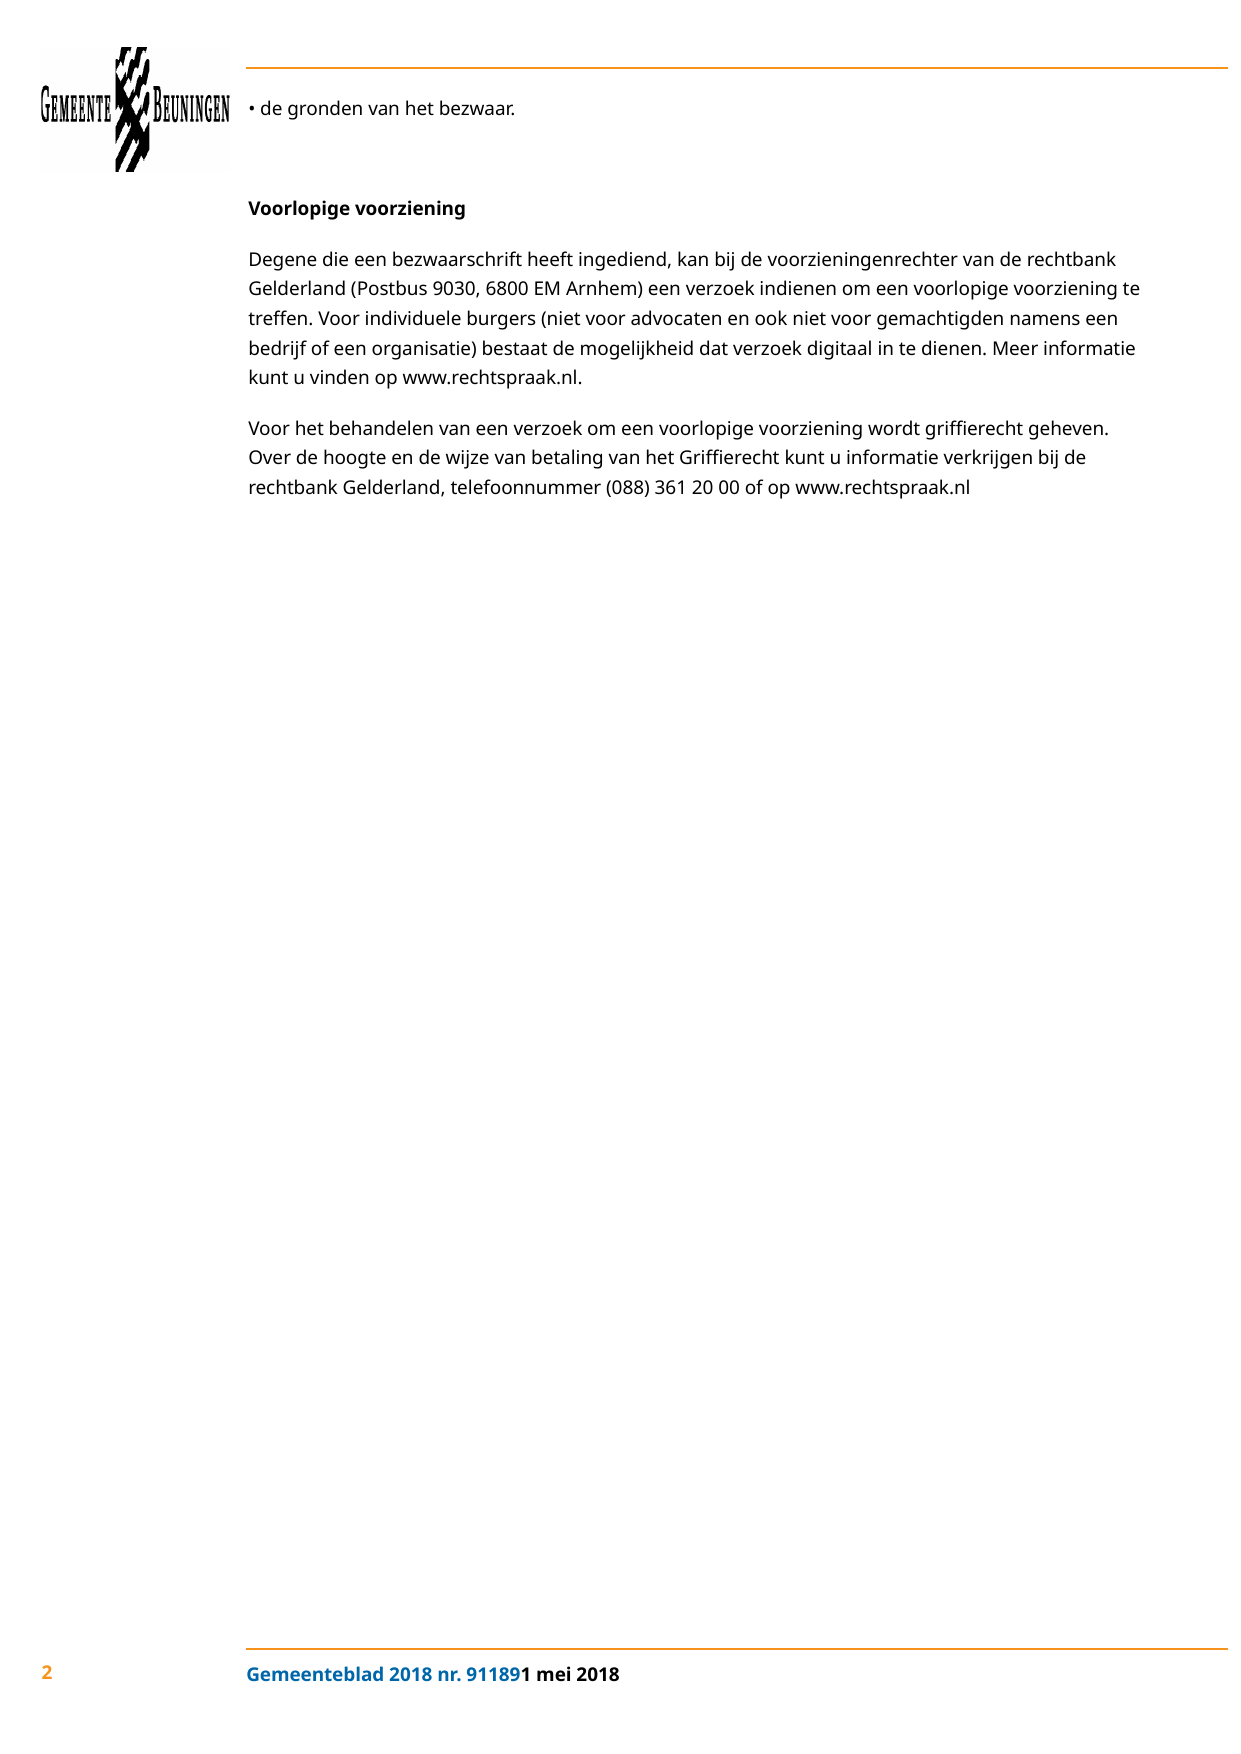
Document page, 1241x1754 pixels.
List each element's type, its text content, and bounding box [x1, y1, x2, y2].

text Voor het behandelen van een verzoek om een voorlopige voorziening wordt griffierecht geheven. Over de hoogte en de wijze van betaling van het Griffierecht kunt u informatie verkrijgen bij de rechtbank Gelderland, telefoonnummer (088) 361 20 00 of op www.rechtspraak.nl [248, 415, 1152, 500]
text Voorlopige voorziening [248, 196, 1152, 221]
picture [41, 47, 231, 172]
text Degene die een bezwaarschrift heeft ingediend, kan bij de voorzieningenrechter van de rechtbank Gelderland (Postbus 9030, 6800 EM Arnhem) een verzoek indienen om een voorlopige voorziening te treffen. Voor individuele burgers (niet voor advocaten en ook niet voor gemachtigden namens een bedrijf of een organisatie) bestaat de mogelijkheid dat verzoek digitaal in te dienen. Meer informatie kunt u vinden op www.rechtspraak.nl. [248, 246, 1152, 390]
text • de gronden van het bezwaar. [248, 95, 1152, 121]
